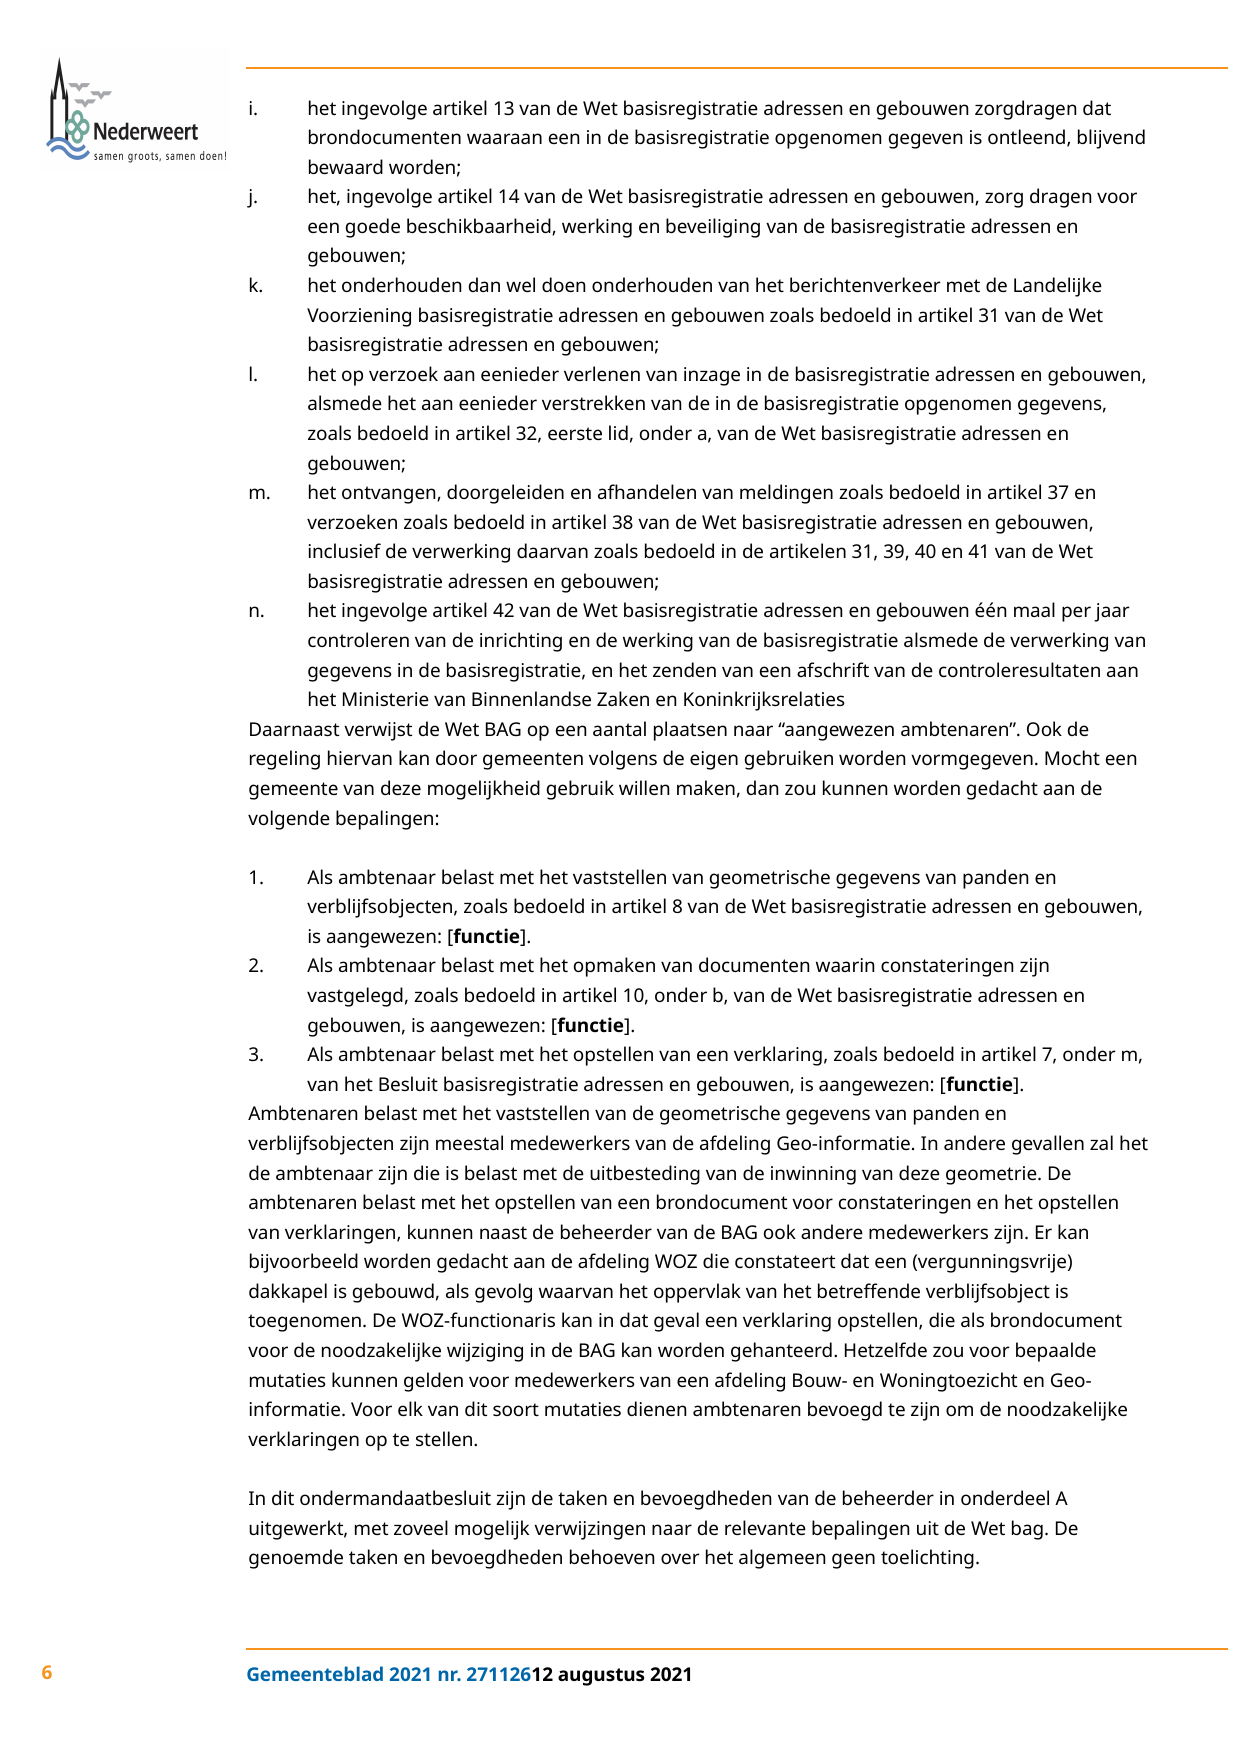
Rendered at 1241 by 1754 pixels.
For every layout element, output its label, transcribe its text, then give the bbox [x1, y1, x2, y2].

list Als ambtenaar belast met het opmaken van documenten waarin constateringen zijn vastgelegd, zoals bedoeld in artikel 10, onder b, van de Wet basisregistratie adressen en gebouwen, is aangewezen: [functie]. [248, 953, 1152, 1038]
text Ambtenaren belast met het vaststellen van de geometrische gegevens van panden en verblijfsobjecten zijn meestal medewerkers van de afdeling Geo-informatie. In andere gevallen zal het de ambtenaar zijn die is belast met de uitbesteding van de inwinning van deze geometrie. De ambtenaren belast met het opstellen van een brondocument voor constateringen en het opstellen van verklaringen, kunnen naast de beheerder van de BAG ook andere medewerkers zijn. Er kan bijvoorbeeld worden gedacht aan de afdeling WOZ die constateert dat een (vergunningsvrije) dakkapel is gebouwd, als gevolg waarvan het oppervlak van het betreffende verblijfsobject is toegenomen. De WOZ-functionaris kan in dat geval een verklaring opstellen, die als brondocument voor de noodzakelijke wijziging in de BAG kan worden gehanteerd. Hetzelfde zou voor bepaalde mutaties kunnen gelden voor medewerkers van een afdeling Bouw- en Woningtoezicht en Geo-informatie. Voor elk van dit soort mutaties dienen ambtenaren bevoegd te zijn om de noodzakelijke verklaringen op te stellen. [248, 1101, 1152, 1452]
picture [41, 47, 231, 172]
list het, ingevolge artikel 14 van de Wet basisregistratie adressen en gebouwen, zorg dragen voor een goede beschikbaarheid, werking en beveiliging van de basisregistratie adressen en gebouwen; [248, 183, 1152, 268]
list het op verzoek aan eenieder verlenen van inzage in de basisregistratie adressen en gebouwen, alsmede het aan eenieder verstrekken van de in de basisregistratie opgenomen gegevens, zoals bedoeld in artikel 32, eerste lid, onder a, van de Wet basisregistratie adressen en gebouwen; [248, 361, 1152, 476]
list Als ambtenaar belast met het opstellen van een verklaring, zoals bedoeld in artikel 7, onder m, van het Besluit basisregistratie adressen en gebouwen, is aangewezen: [functie]. [248, 1041, 1152, 1097]
list het ontvangen, doorgeleiden en afhandelen van meldingen zoals bedoeld in artikel 37 en verzoeken zoals bedoeld in artikel 38 van de Wet basisregistratie adressen en gebouwen, inclusief de verwerking daarvan zoals bedoeld in de artikelen 31, 39, 40 en 41 van de Wet basisregistratie adressen en gebouwen; [248, 479, 1152, 594]
list het onderhouden dan wel doen onderhouden van het berichtenverkeer met de Landelijke Voorziening basisregistratie adressen en gebouwen zoals bedoeld in artikel 31 van de Wet basisregistratie adressen en gebouwen; [248, 272, 1152, 357]
text Daarnaast verwijst de Wet BAG op een aantal plaatsen naar “aangewezen ambtenaren”. Ook de regeling hiervan kan door gemeenten volgens de eigen gebruiken worden vormgegeven. Mocht een gemeente van deze mogelijkheid gebruik willen maken, dan zou kunnen worden gedacht aan de volgende bepalingen: [248, 716, 1152, 831]
list het ingevolge artikel 42 van de Wet basisregistratie adressen en gebouwen één maal per jaar controleren van de inrichting en de werking van de basisregistratie alsmede de verwerking van gegevens in de basisregistratie, en het zenden van een afschrift van de controleresultaten aan het Ministerie van Binnenlandse Zaken en Koninkrijksrelaties [248, 598, 1152, 712]
text In dit ondermandaatbesluit zijn de taken en bevoegdheden van de beheerder in onderdeel A uitgewerkt, met zoveel mogelijk verwijzingen naar de relevante bepalingen uit de Wet bag. De genoemde taken en bevoegdheden behoeven over het algemeen geen toelichting. [248, 1485, 1152, 1570]
list het ingevolge artikel 13 van de Wet basisregistratie adressen en gebouwen zorgdragen dat brondocumenten waaraan een in de basisregistratie opgenomen gegeven is ontleend, blijvend bewaard worden; [248, 95, 1152, 180]
list Als ambtenaar belast met het vaststellen van geometrische gegevens van panden en verblijfsobjecten, zoals bedoeld in artikel 8 van de Wet basisregistratie adressen en gebouwen, is aangewezen: [functie]. [248, 864, 1152, 949]
